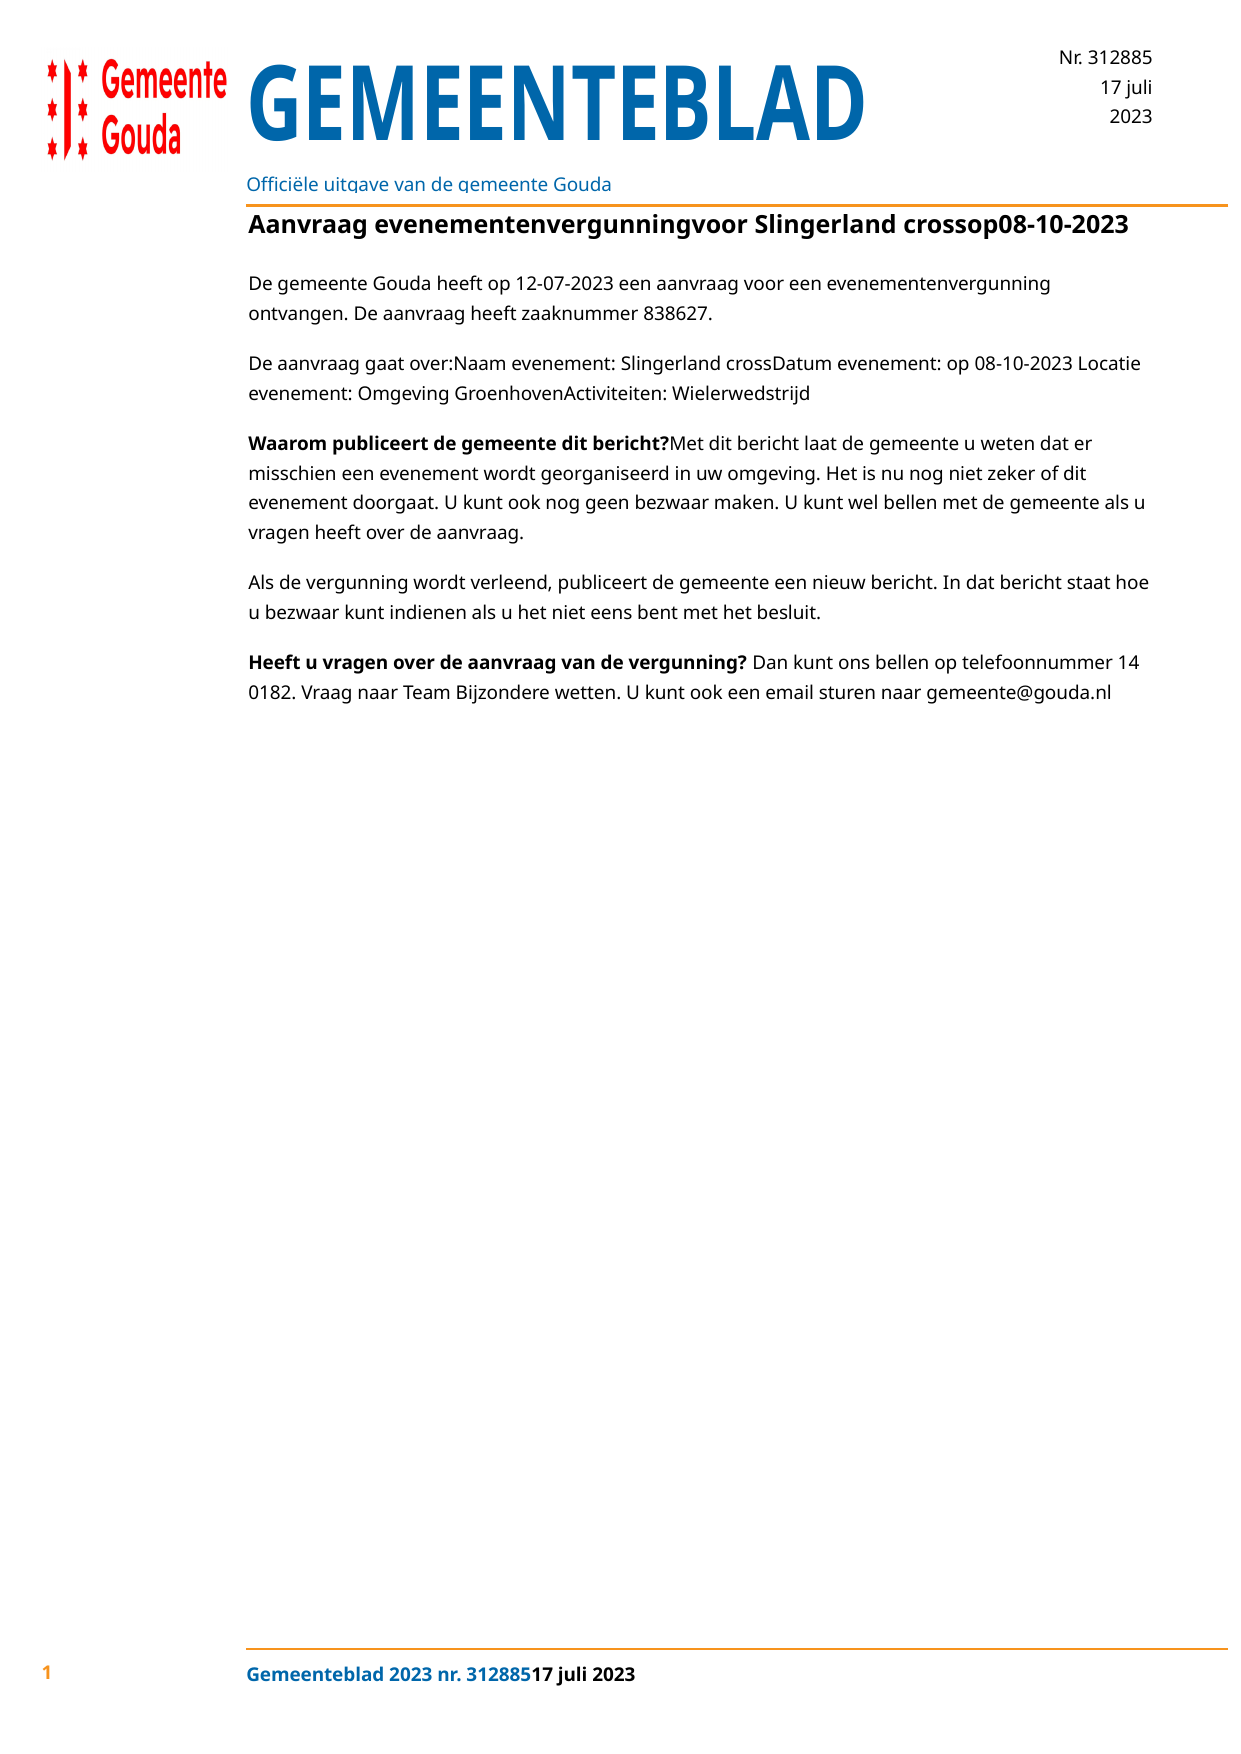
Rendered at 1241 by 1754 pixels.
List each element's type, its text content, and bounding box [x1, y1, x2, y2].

text De gemeente Gouda heeft op 12-07-2023 een aanvraag voor een evenementenvergunning ontvangen. De aanvraag heeft zaaknummer 838627. [248, 270, 1152, 326]
text De aanvraag gaat over:Naam evenement: Slingerland crossDatum evenement: op 08-10-2023 Locatie evenement: Omgeving GroenhovenActiviteiten: Wielerwedstrijd [248, 350, 1152, 406]
text Aanvraag evenementenvergunningvoor Slingerland crossop08-10-2023 [248, 207, 1152, 241]
text Heeft u vragen over de aanvraag van de vergunning? Dan kunt ons bellen op telefoonnummer 14 0182. Vraag naar Team Bijzondere wetten. U kunt ook een email sturen naar gemeente@gouda.nl [248, 649, 1152, 705]
picture [41, 47, 231, 172]
text Als de vergunning wordt verleend, publiceert de gemeente een nieuw bericht. In dat bericht staat hoe u bezwaar kunt indienen als u het niet eens bent met het besluit. [248, 569, 1152, 625]
text Waarom publiceert de gemeente dit bericht?Met dit bericht laat de gemeente u weten dat er misschien een evenement wordt georganiseerd in uw omgeving. Het is nu nog niet zeker of dit evenement doorgaat. U kunt ook nog geen bezwaar maken. U kunt wel bellen met de gemeente als u vragen heeft over de aanvraag. [248, 430, 1152, 545]
